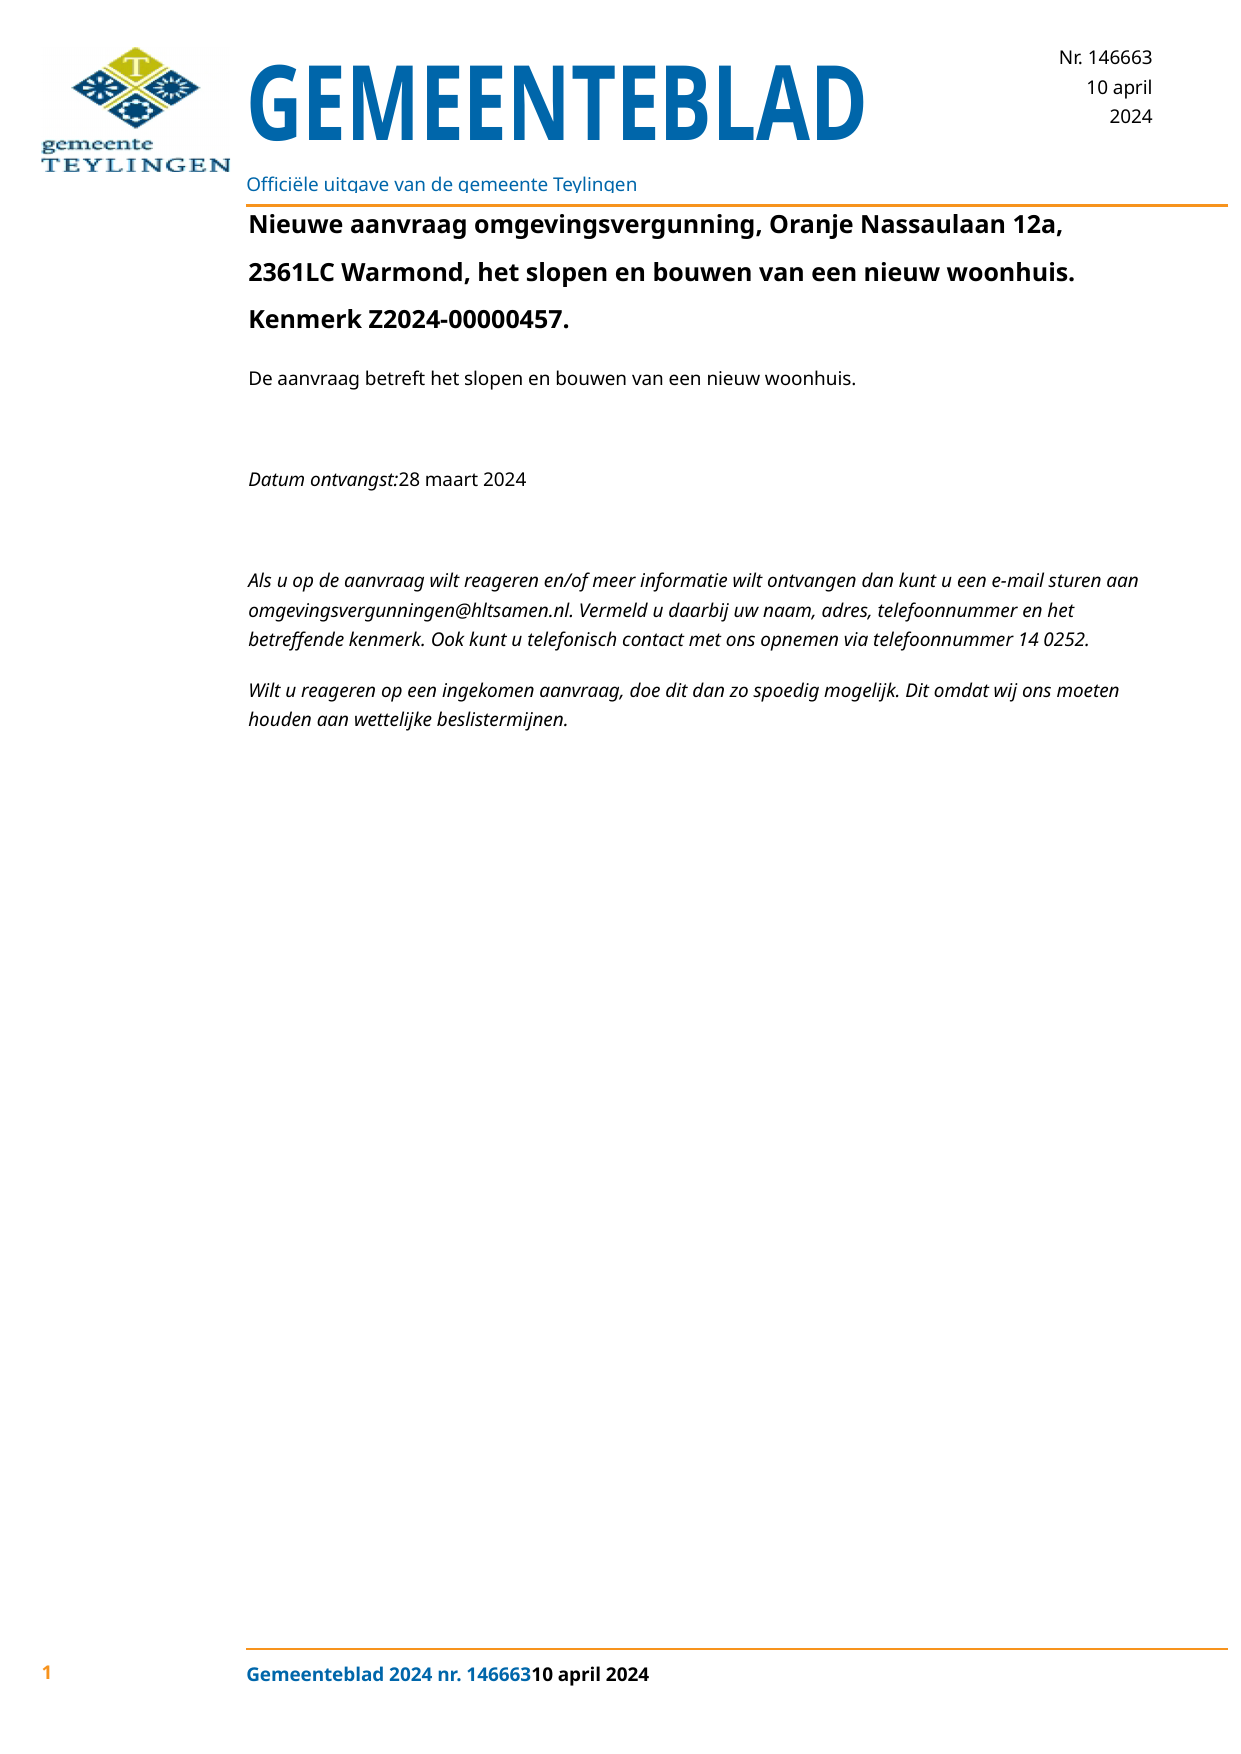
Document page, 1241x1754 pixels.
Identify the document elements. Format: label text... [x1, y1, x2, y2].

text Datum ontvangst:28 maart 2024 [248, 466, 1152, 492]
text Als u op de aanvraag wilt reageren en/of meer informatie wilt ontvangen dan kunt u een e-mail sturen aan omgevingsvergunningen@hltsamen.nl. Vermeld u daarbij uw naam, adres, telefoonnummer en het betreffende kenmerk. Ook kunt u telefonisch contact met ons opnemen via telefoonnummer 14 0252. [248, 567, 1152, 652]
text Wilt u reageren op een ingekomen aanvraag, doe dit dan zo spoedig mogelijk. Dit omdat wij ons moeten houden aan wettelijke beslistermijnen. [248, 677, 1152, 732]
picture [41, 47, 231, 172]
text De aanvraag betreft het slopen en bouwen van een nieuw woonhuis. [248, 366, 1152, 391]
text Nieuwe aanvraag omgevingsvergunning, Oranje Nassaulaan 12a, 2361LC Warmond, het slopen en bouwen van een nieuw woonhuis. Kenmerk Z2024-00000457. [248, 207, 1152, 336]
